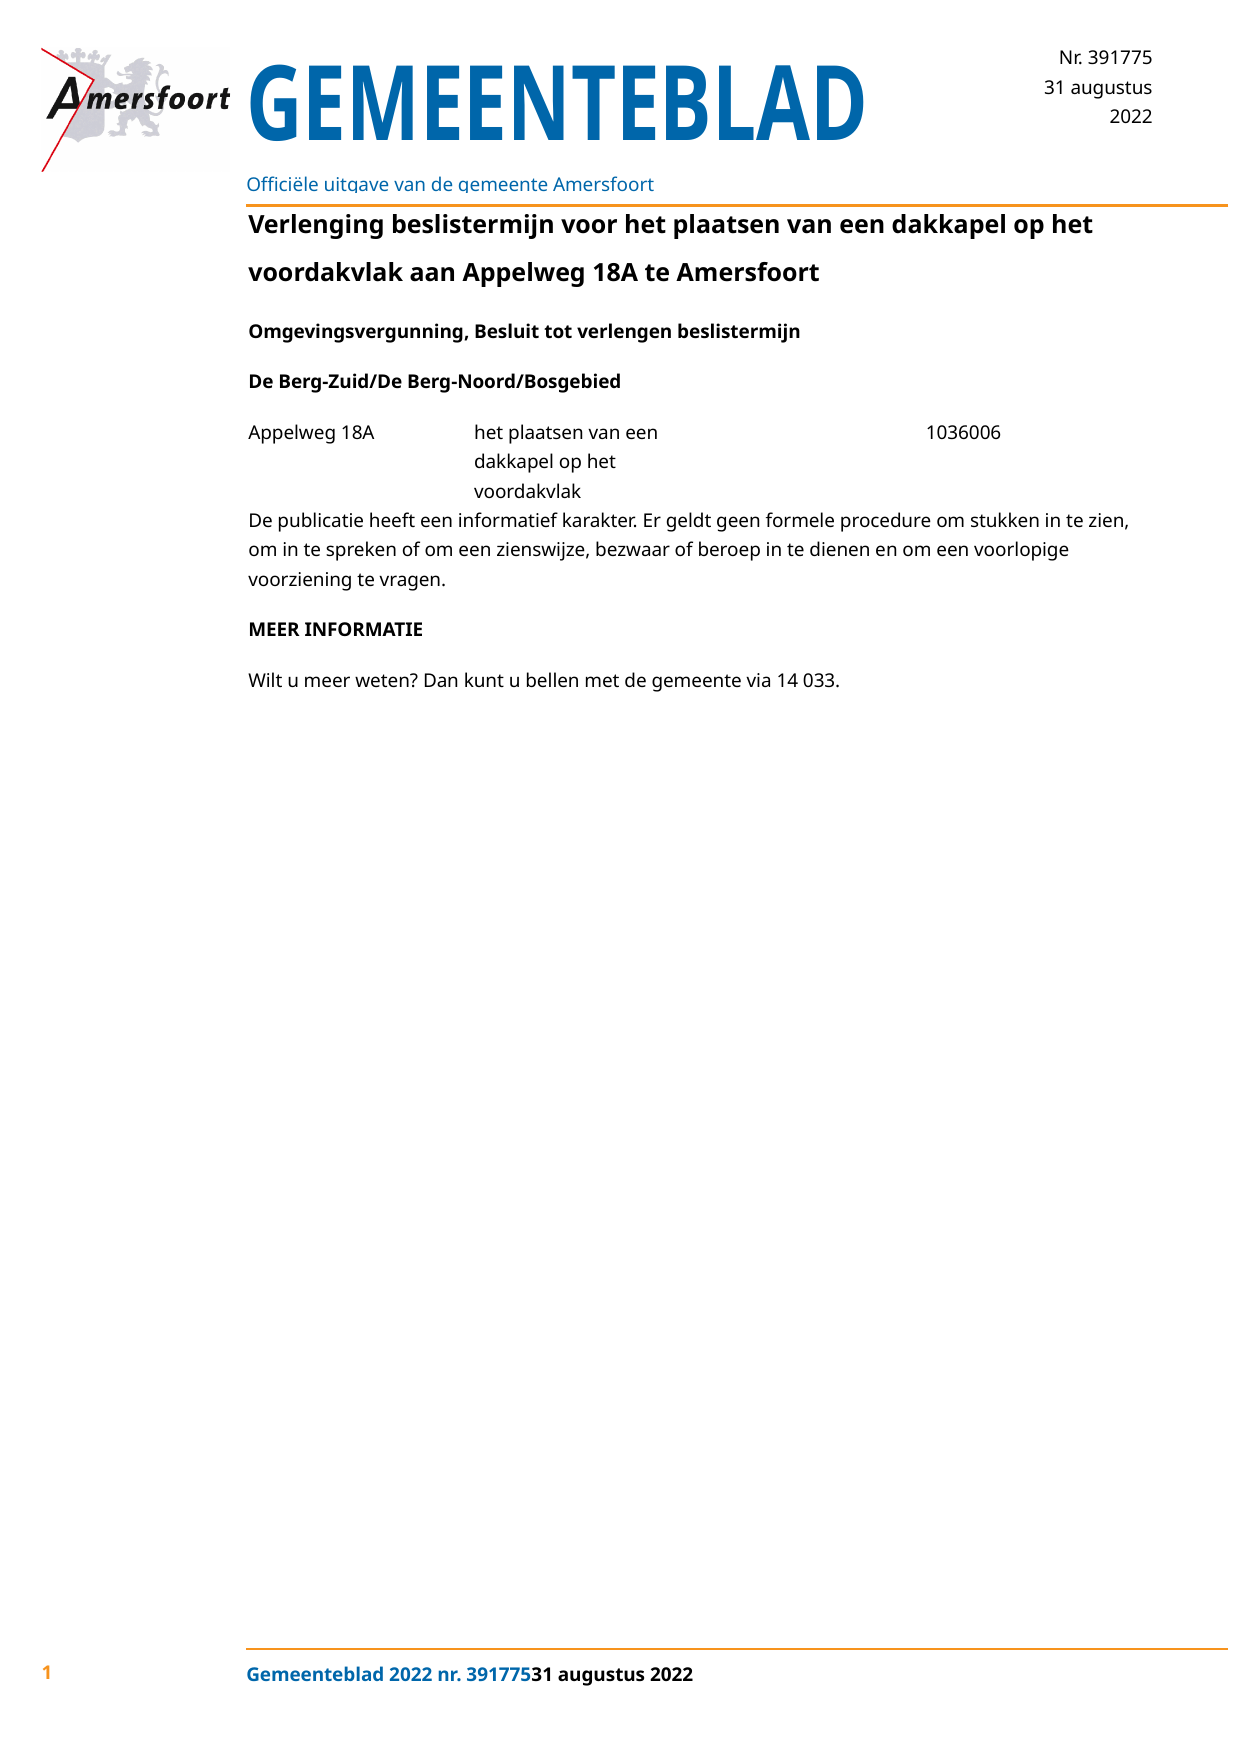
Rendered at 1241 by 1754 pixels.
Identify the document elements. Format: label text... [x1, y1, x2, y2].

text De Berg-Zuid/De Berg-Noord/Bosgebied [248, 368, 1152, 394]
picture [41, 47, 231, 172]
text Wilt u meer weten? Dan kunt u bellen met de gemeente via 14 033. [248, 667, 1152, 693]
table_header het plaatsen van een dakkapel op het voordakvlak [474, 419, 700, 504]
table_header [700, 419, 926, 504]
table_header Appelweg 18A [248, 419, 474, 504]
text Verlenging beslistermijn voor het plaatsen van een dakkapel op het voordakvlak aan Appelweg 18A te Amersfoort [248, 207, 1152, 288]
text De publicatie heeft een informatief karakter. Er geldt geen formele procedure om stukken in te zien, om in te spreken of om een zienswijze, bezwaar of beroep in te dienen en om een voorlopige voorziening te vragen. [248, 507, 1152, 592]
text MEER INFORMATIE [248, 617, 1152, 642]
text Omgevingsvergunning, Besluit tot verlengen beslistermijn [248, 318, 1152, 344]
table_header 1036006 [926, 419, 1152, 504]
